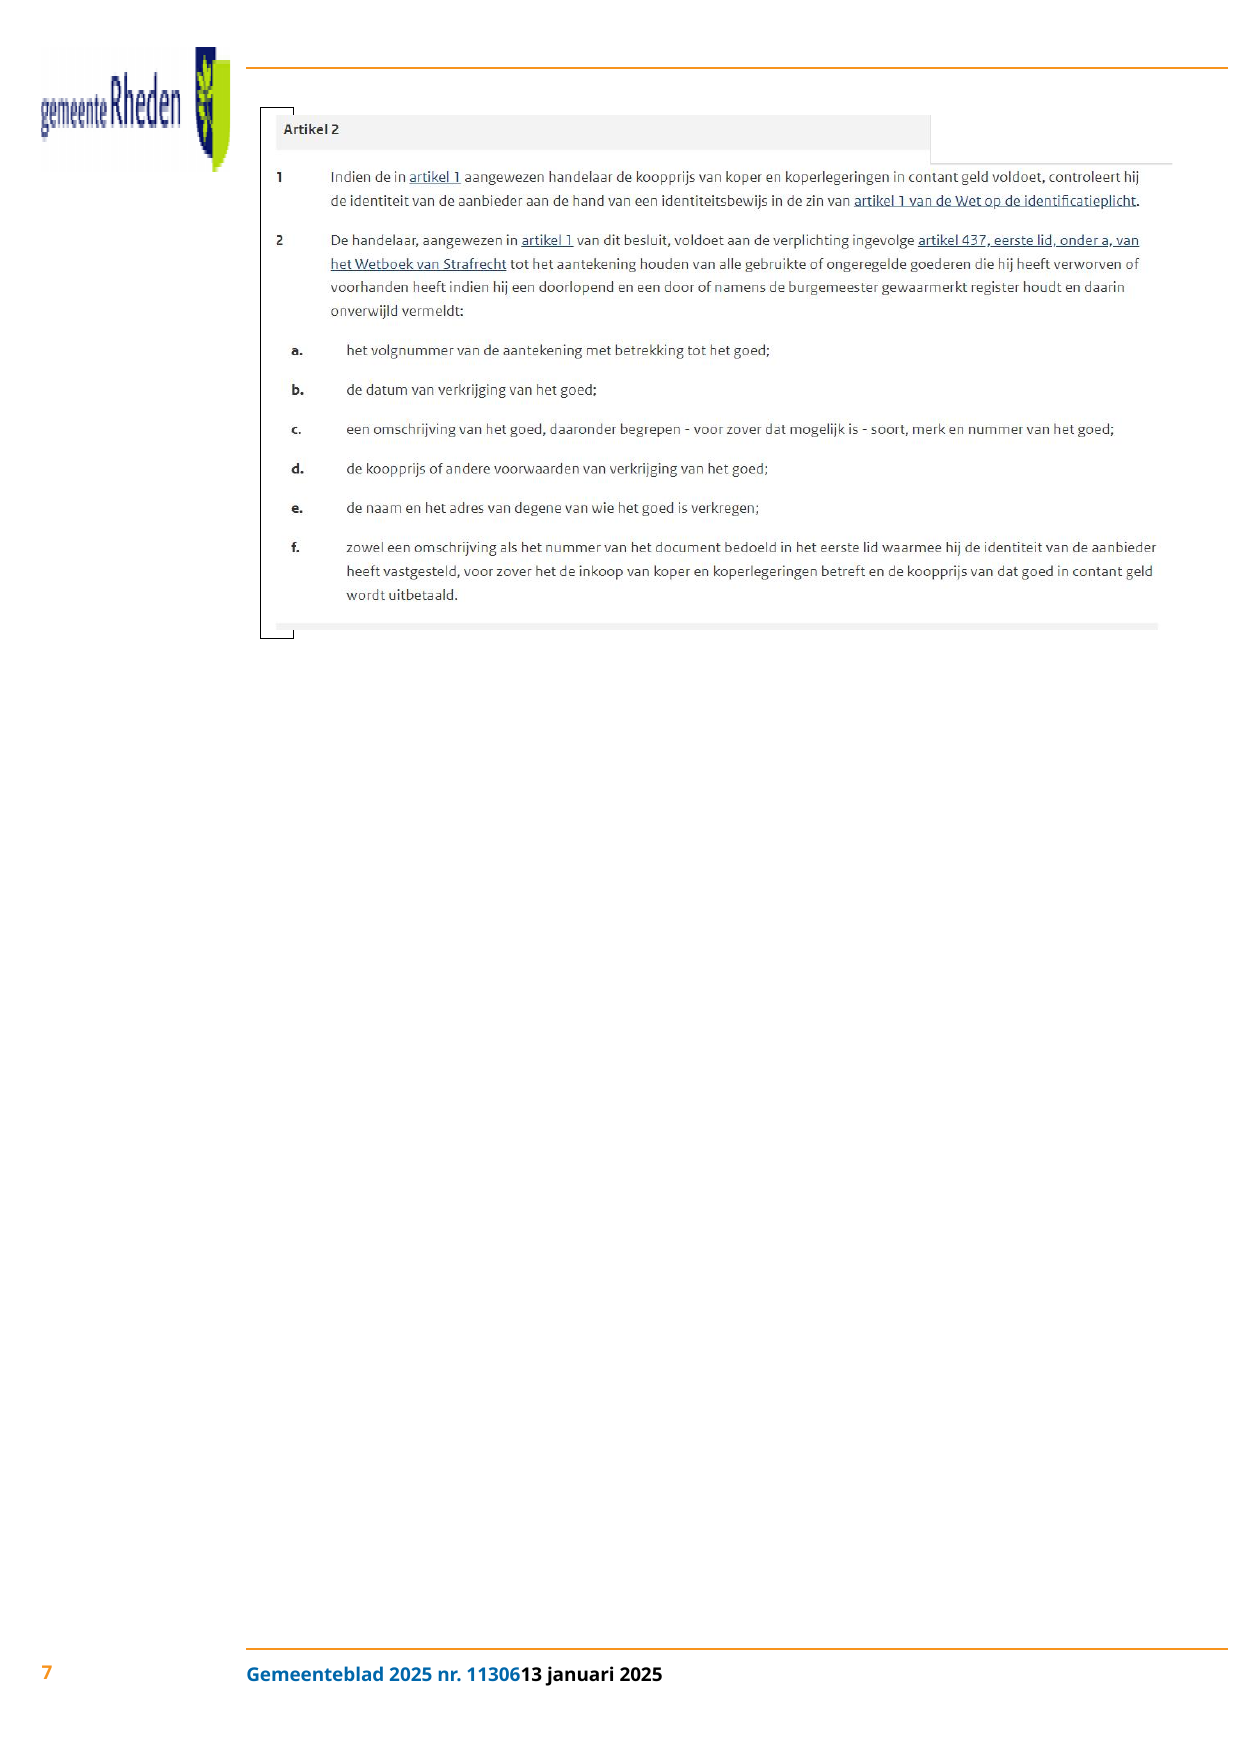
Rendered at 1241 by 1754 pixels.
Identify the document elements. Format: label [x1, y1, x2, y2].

picture [268, 115, 1173, 630]
picture [41, 47, 231, 172]
